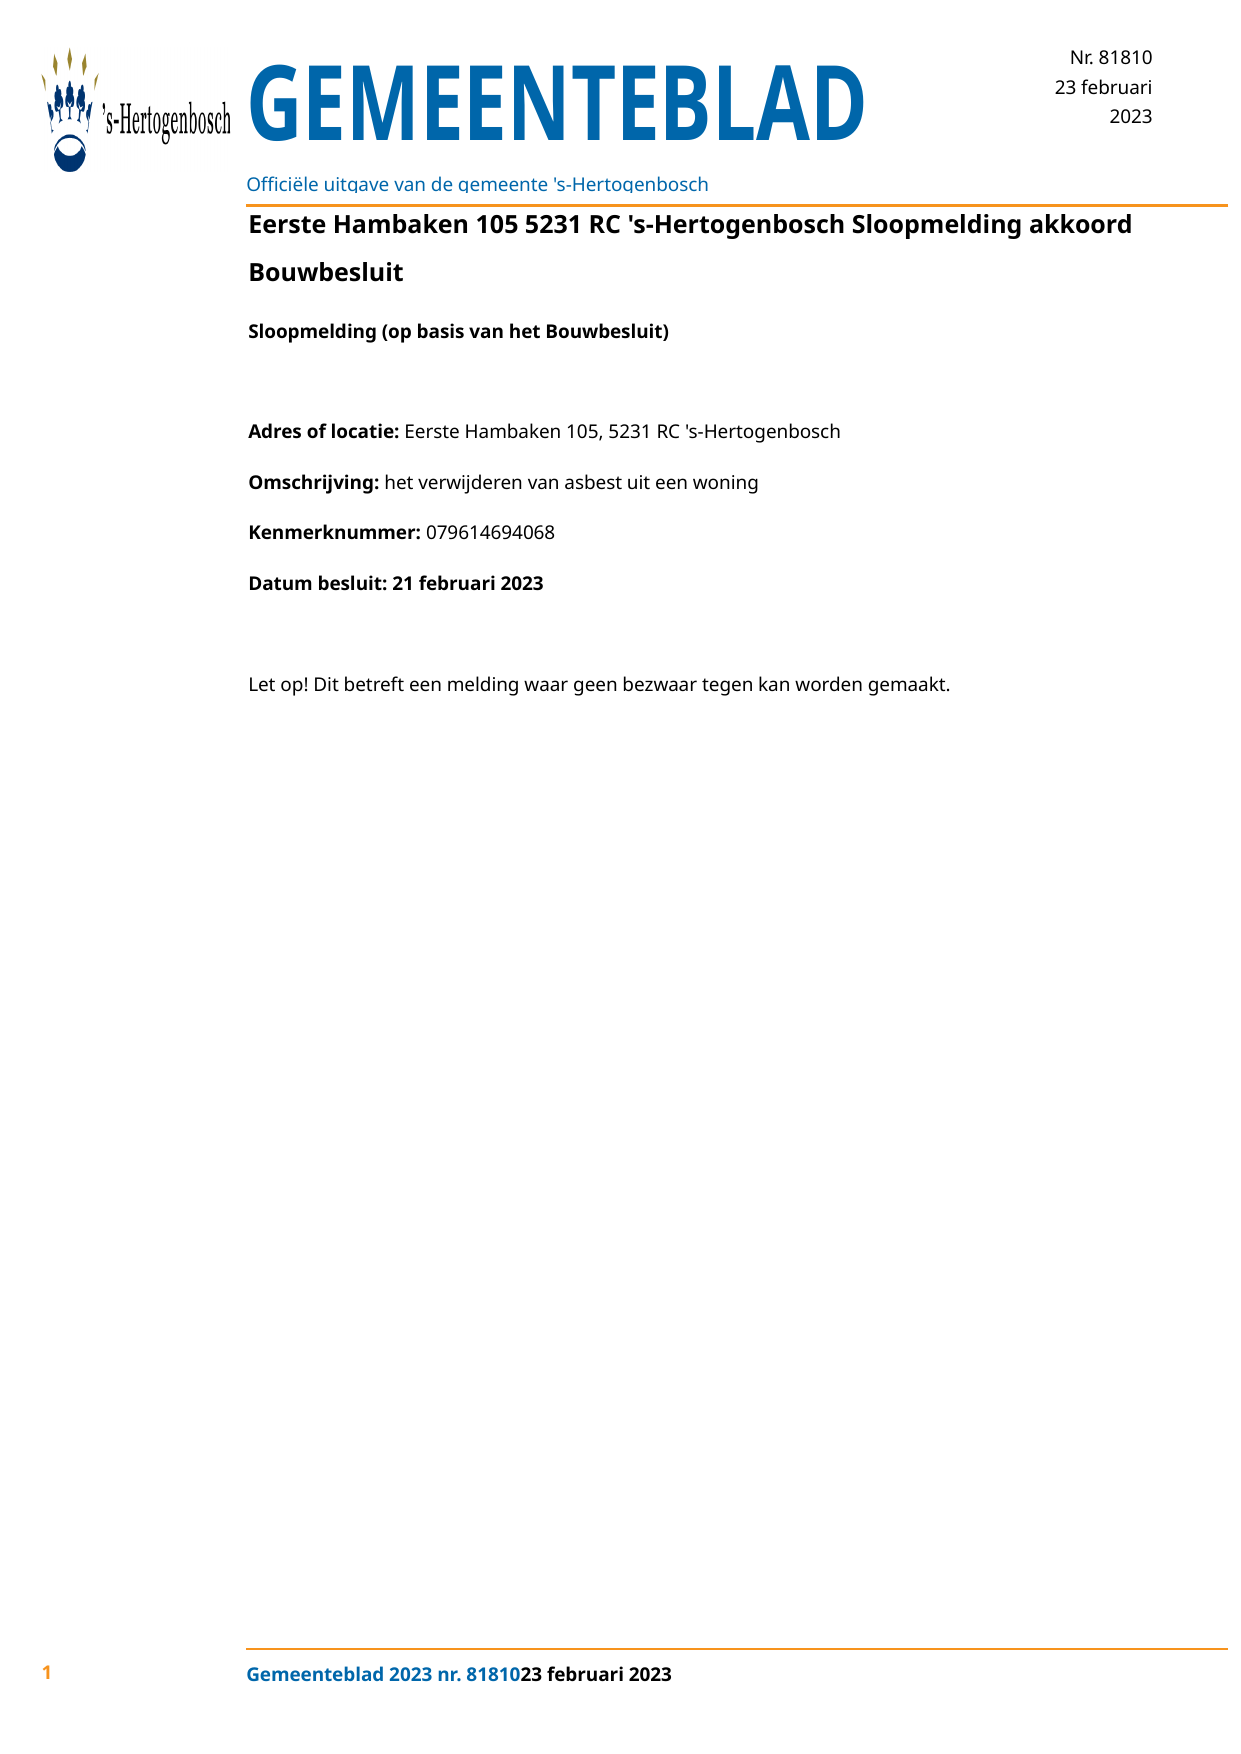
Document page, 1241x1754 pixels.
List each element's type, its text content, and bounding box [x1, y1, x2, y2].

text Adres of locatie: Eerste Hambaken 105, 5231 RC 's-Hertogenbosch [248, 419, 1152, 444]
text Eerste Hambaken 105 5231 RC 's-Hertogenbosch Sloopmelding akkoord Bouwbesluit [248, 207, 1152, 288]
text Sloopmelding (op basis van het Bouwbesluit) [248, 318, 1152, 344]
text Kenmerknummer: 079614694068 [248, 519, 1152, 545]
text Datum besluit: 21 februari 2023 [248, 570, 1152, 596]
picture [41, 47, 231, 172]
text Let op! Dit betreft een melding waar geen bezwaar tegen kan worden gemaakt. [248, 671, 1152, 697]
text Omschrijving: het verwijderen van asbest uit een woning [248, 469, 1152, 495]
